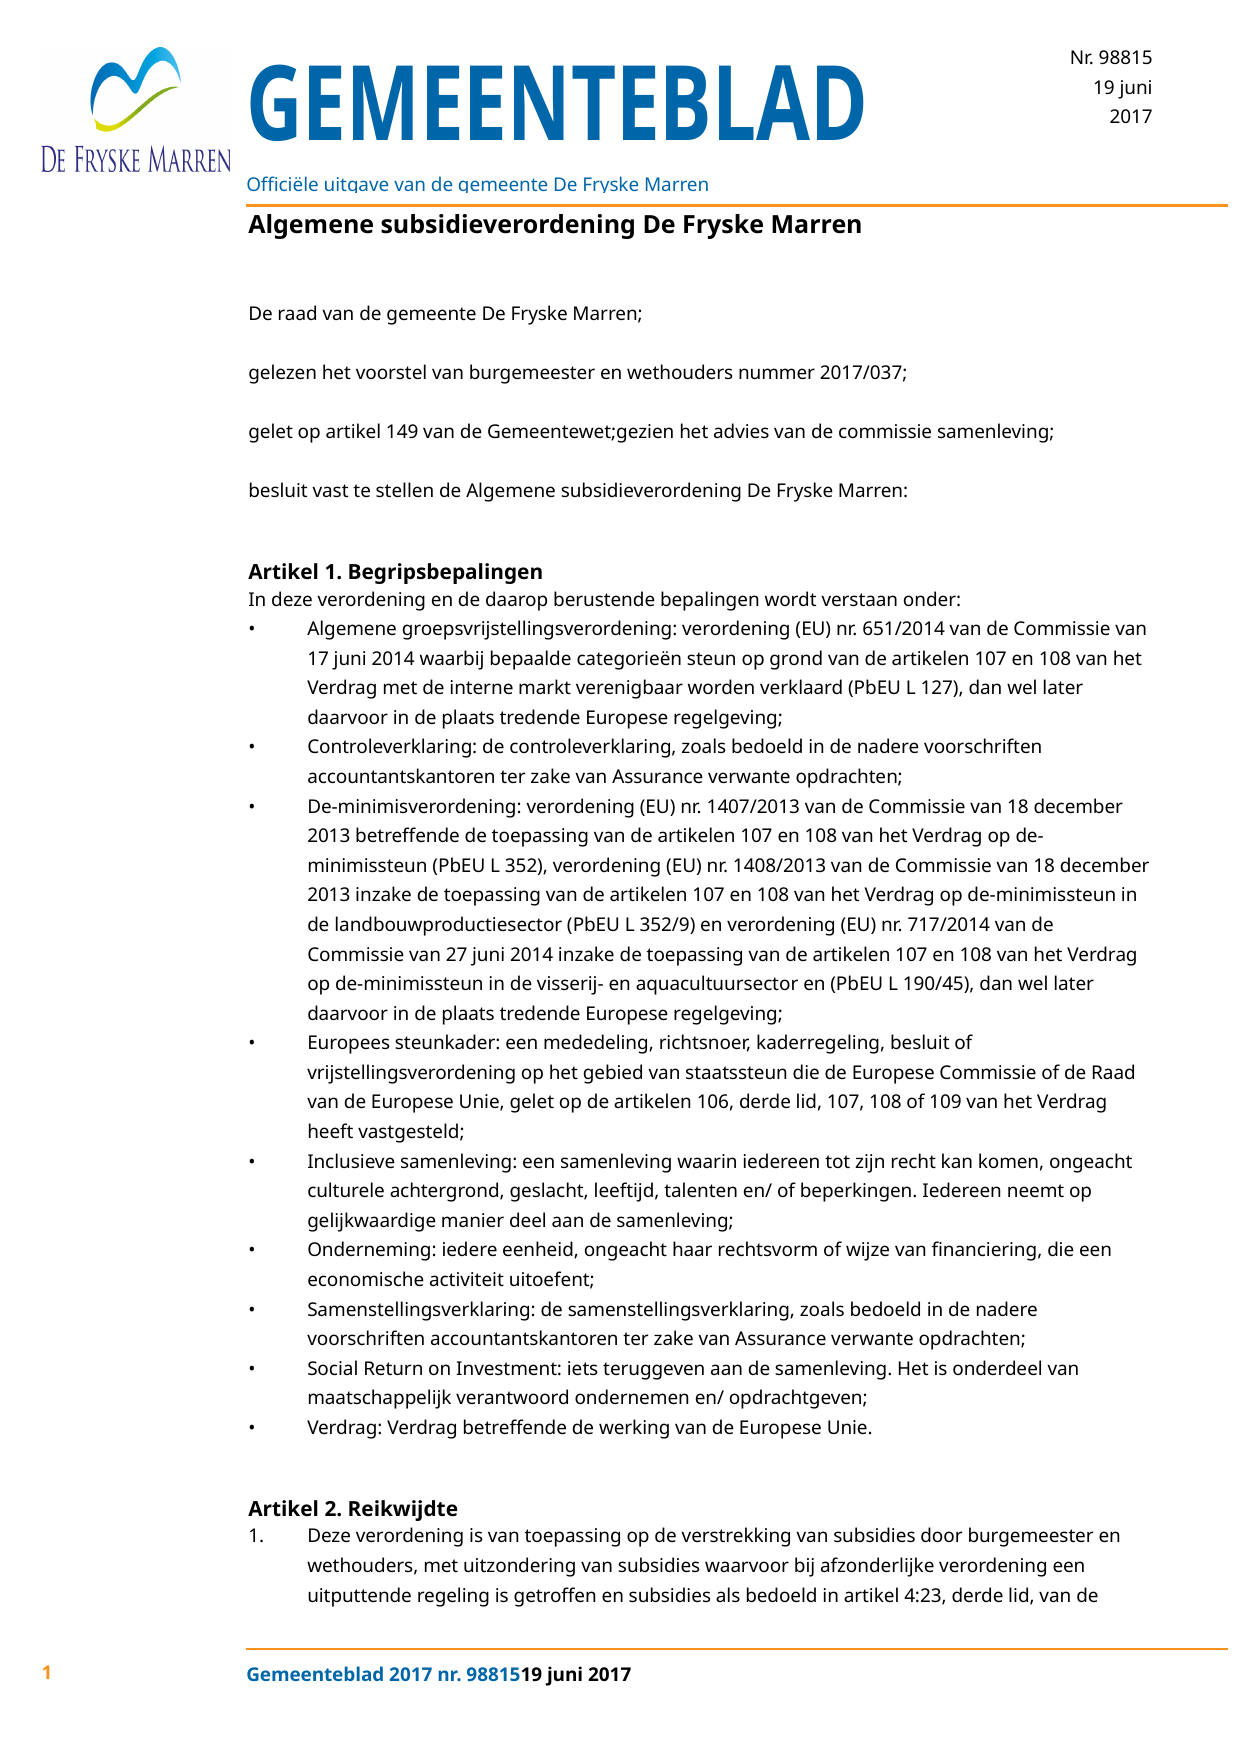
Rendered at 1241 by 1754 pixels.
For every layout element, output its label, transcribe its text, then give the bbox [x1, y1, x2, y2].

text gelet op artikel 149 van de Gemeentewet;gezien het advies van de commissie samenleving; [248, 418, 1152, 444]
list Samenstellingsverklaring: de samenstellingsverklaring, zoals bedoeld in de nadere voorschriften accountantskantoren ter zake van Assurance verwante opdrachten; [248, 1296, 1152, 1351]
text De raad van de gemeente De Fryske Marren; [248, 300, 1152, 326]
text Artikel 1. Begripsbepalingen [248, 557, 1152, 586]
list Verdrag: Verdrag betreffende de werking van de Europese Unie. [248, 1414, 1152, 1440]
list De-minimisverordening: verordening (EU) nr. 1407/2013 van de Commissie van 18 december 2013 betreffende de toepassing van de artikelen 107 en 108 van het Verdrag op de-minimissteun (PbEU L 352), verordening (EU) nr. 1408/2013 van de Commissie van 18 december 2013 inzake de toepassing van de artikelen 107 en 108 van het Verdrag op de-minimissteun in de landbouwproductiesector (PbEU L 352/9) en verordening (EU) nr. 717/2014 van de Commissie van 27 juni 2014 inzake de toepassing van de artikelen 107 en 108 van het Verdrag op de-minimissteun in de visserij- en aquacultuursector en (PbEU L 190/45), dan wel later daarvoor in de plaats tredende Europese regelgeving; [248, 793, 1152, 1026]
list Controleverklaring: de controleverklaring, zoals bedoeld in de nadere voorschriften accountantskantoren ter zake van Assurance verwante opdrachten; [248, 734, 1152, 789]
list Inclusieve samenleving: een samenleving waarin iedereen tot zijn recht kan komen, ongeacht culturele achtergrond, geslacht, leeftijd, talenten en/ of beperkingen. Iedereen neemt op gelijkwaardige manier deel aan de samenleving; [248, 1148, 1152, 1233]
text In deze verordening en de daarop berustende bepalingen wordt verstaan onder: [248, 586, 1152, 612]
text besluit vast te stellen de Algemene subsidieverordening De Fryske Marren: [248, 477, 1152, 503]
list Social Return on Investment: iets teruggeven aan de samenleving. Het is onderdeel van maatschappelijk verantwoord ondernemen en/ opdrachtgeven; [248, 1355, 1152, 1410]
list Algemene groepsvrijstellingsverordening: verordening (EU) nr. 651/2014 van de Commissie van 17 juni 2014 waarbij bepaalde categorieën steun op grond van de artikelen 107 en 108 van het Verdrag met de interne markt verenigbaar worden verklaard (PbEU L 127), dan wel later daarvoor in de plaats tredende Europese regelgeving; [248, 615, 1152, 730]
list Europees steunkader: een mededeling, richtsnoer, kaderregeling, besluit of vrijstellingsverordening op het gebied van staatssteun die de Europese Commissie of de Raad van de Europese Unie, gelet op de artikelen 106, derde lid, 107, 108 of 109 van het Verdrag heeft vastgesteld; [248, 1029, 1152, 1144]
text gelezen het voorstel van burgemeester en wethouders nummer 2017/037; [248, 359, 1152, 385]
list Onderneming: iedere eenheid, ongeacht haar rechtsvorm of wijze van financiering, die een economische activiteit uitoefent; [248, 1237, 1152, 1292]
text Artikel 2. Reikwijdte [248, 1494, 1152, 1523]
picture [41, 47, 231, 172]
text Algemene subsidieverordening De Fryske Marren [248, 207, 1152, 241]
list Deze verordening is van toepassing op de verstrekking van subsidies door burgemeester en wethouders, met uitzondering van subsidies waarvoor bij afzonderlijke verordening een uitputtende regeling is getroffen en subsidies als bedoeld in artikel 4:23, derde lid, van de [248, 1523, 1152, 1607]
